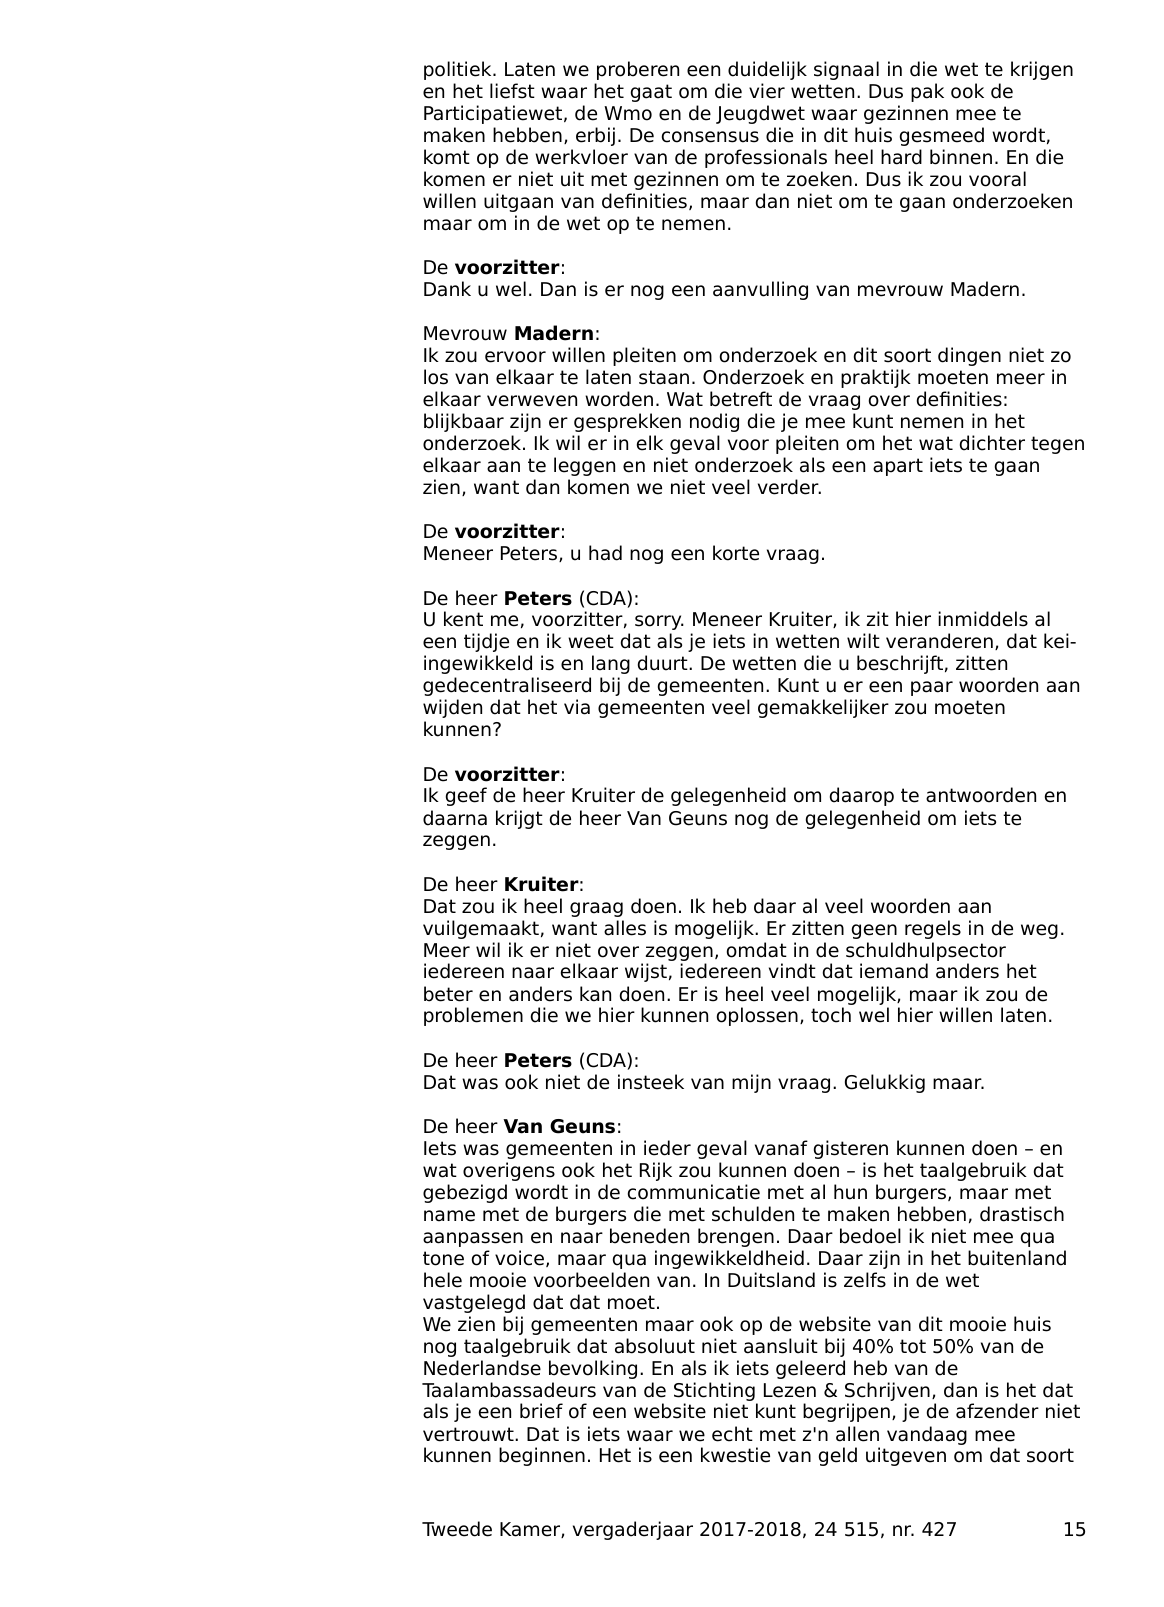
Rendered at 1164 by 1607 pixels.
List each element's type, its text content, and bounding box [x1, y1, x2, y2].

text We zien bij gemeenten maar ook op de website van dit mooie huis nog taalgebruik dat absoluut niet aansluit bij 40% tot 50% van de Nederlandse bevolking. En als ik iets geleerd heb van de Taalambassadeurs van de Stichting Lezen & Schrijven, dan is het dat als je een brief of een website niet kunt begrijpen, je de afzender niet vertrouwt. Dat is iets waar we echt met z'n allen vandaag mee kunnen beginnen. Het is een kwestie van geld uitgeven om dat soort [422, 1313, 1087, 1467]
text De heer Peters (CDA): [422, 587, 1087, 609]
text De voorzitter: [422, 257, 1087, 279]
text Dank u wel. Dan is er nog een aanvulling van mevrouw Madern. [422, 279, 1087, 301]
text Ik geef de heer Kruiter de gelegenheid om daarop te antwoorden en daarna krijgt de heer Van Geuns nog de gelegenheid om iets te zeggen. [422, 785, 1087, 851]
text De heer Kruiter: [422, 873, 1087, 896]
text politiek. Laten we proberen een duidelijk signaal in die wet te krijgen en het liefst waar het gaat om die vier wetten. Dus pak ook de Participatiewet, de Wmo en de Jeugdwet waar gezinnen mee te maken hebben, erbij. De consensus die in dit huis gesmeed wordt, komt op de werkvloer van de professionals heel hard binnen. En die komen er niet uit met gezinnen om te zoeken. Dus ik zou vooral willen uitgaan van definities, maar dan niet om te gaan onderzoeken maar om in de wet op te nemen. [422, 59, 1087, 235]
text De heer Van Geuns: [422, 1116, 1087, 1138]
text Dat was ook niet de insteek van mijn vraag. Gelukkig maar. [422, 1072, 1087, 1093]
text Ik zou ervoor willen pleiten om onderzoek en dit soort dingen niet zo los van elkaar te laten staan. Onderzoek en praktijk moeten meer in elkaar verweven worden. Wat betreft de vraag over definities: blijkbaar zijn er gesprekken nodig die je mee kunt nemen in het onderzoek. Ik wil er in elk geval voor pleiten om het wat dichter tegen elkaar aan te leggen en niet onderzoek als een apart iets te gaan zien, want dan komen we niet veel verder. [422, 345, 1087, 499]
text Iets was gemeenten in ieder geval vanaf gisteren kunnen doen – en wat overigens ook het Rijk zou kunnen doen – is het taalgebruik dat gebezigd wordt in de communicatie met al hun burgers, maar met name met de burgers die met schulden te maken hebben, drastisch aanpassen en naar beneden brengen. Daar bedoel ik niet mee qua tone of voice, maar qua ingewikkeldheid. Daar zijn in het buitenland hele mooie voorbeelden van. In Duitsland is zelfs in de wet vastgelegd dat dat moet. [422, 1138, 1087, 1313]
text De heer Peters (CDA): [422, 1049, 1087, 1072]
text Mevrouw Madern: [422, 323, 1087, 345]
text U kent me, voorzitter, sorry. Meneer Kruiter, ik zit hier inmiddels al een tijdje en ik weet dat als je iets in wetten wilt veranderen, dat kei-ingewikkeld is en lang duurt. De wetten die u beschrijft, zitten gedecentraliseerd bij de gemeenten. Kunt u er een paar woorden aan wijden dat het via gemeenten veel gemakkelijker zou moeten kunnen? [422, 609, 1087, 741]
text Dat zou ik heel graag doen. Ik heb daar al veel woorden aan vuilgemaakt, want alles is mogelijk. Er zitten geen regels in de weg. Meer wil ik er niet over zeggen, omdat in de schuldhulpsector iedereen naar elkaar wijst, iedereen vindt dat iemand anders het beter en anders kan doen. Er is heel veel mogelijk, maar ik zou de problemen die we hier kunnen oplossen, toch wel hier willen laten. [422, 896, 1087, 1027]
text Meneer Peters, u had nog een korte vraag. [422, 543, 1087, 565]
text De voorzitter: [422, 521, 1087, 543]
text De voorzitter: [422, 763, 1087, 785]
